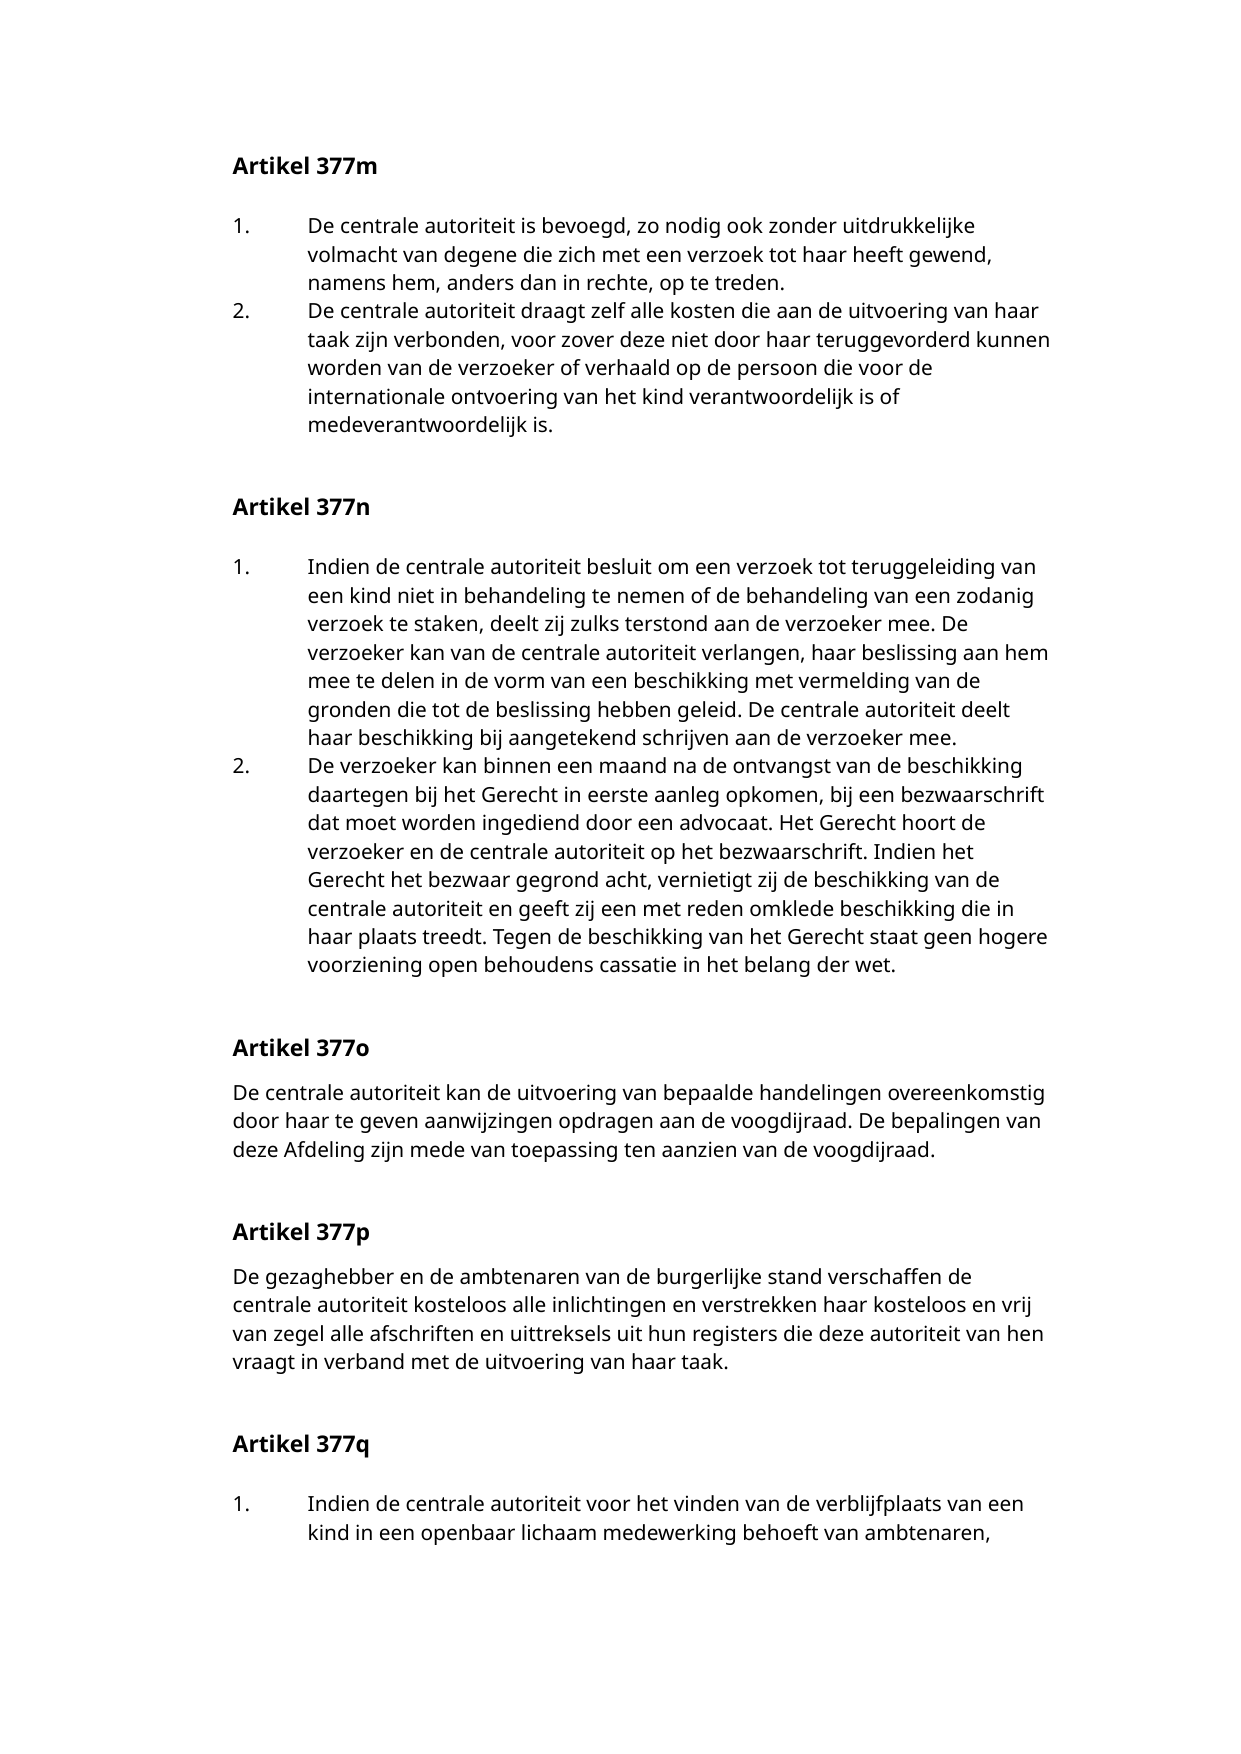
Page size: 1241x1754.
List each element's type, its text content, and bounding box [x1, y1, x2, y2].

subtitle Artikel 377q [232, 1428, 1053, 1459]
text De gezaghebber en de ambtenaren van de burgerlijke stand verschaffen de centrale autoriteit kosteloos alle inlichtingen en verstrekken haar kosteloos en vrij van zegel alle afschriften en uittreksels uit hun registers die deze autoriteit van hen vraagt in verband met de uitvoering van haar taak. [232, 1262, 1053, 1376]
list Indien de centrale autoriteit voor het vinden van de verblijfplaats van een kind in een openbaar lichaam medewerking behoeft van ambtenaren, [232, 1489, 1053, 1546]
subtitle Artikel 377o [232, 1032, 1053, 1063]
text De centrale autoriteit kan de uitvoering van bepaalde handelingen overeenkomstig door haar te geven aanwijzingen opdragen aan de voogdijraad. De bepalingen van deze Afdeling zijn mede van toepassing ten aanzien van de voogdijraad. [232, 1078, 1053, 1163]
list De centrale autoriteit is bevoegd, zo nodig ook zonder uitdrukkelijke volmacht van degene die zich met een verzoek tot haar heeft gewend, namens hem, anders dan in rechte, op te treden. [232, 211, 1053, 297]
subtitle Artikel 377n [232, 491, 1053, 522]
list De centrale autoriteit draagt zelf alle kosten die aan de uitvoering van haar taak zijn verbonden, voor zover deze niet door haar teruggevorderd kunnen worden van de verzoeker of verhaald op de persoon die voor de internationale ontvoering van het kind verantwoordelijk is of medeverantwoordelijk is. [232, 297, 1053, 439]
list Indien de centrale autoriteit besluit om een verzoek tot teruggeleiding van een kind niet in behandeling te nemen of de behandeling van een zodanig verzoek te staken, deelt zij zulks terstond aan de verzoeker mee. De verzoeker kan van de centrale autoriteit verlangen, haar beslissing aan hem mee te delen in de vorm van een beschikking met vermelding van de gronden die tot de beslissing hebben geleid. De centrale autoriteit deelt haar beschikking bij aangetekend schrijven aan de verzoeker mee. [232, 552, 1053, 752]
subtitle Artikel 377m [232, 150, 1053, 181]
list De verzoeker kan binnen een maand na de ontvangst van de beschikking daartegen bij het Gerecht in eerste aanleg opkomen, bij een bezwaarschrift dat moet worden ingediend door een advocaat. Het Gerecht hoort de verzoeker en de centrale autoriteit op het bezwaarschrift. Indien het Gerecht het bezwaar gegrond acht, vernietigt zij de beschikking van de centrale autoriteit en geeft zij een met reden omklede beschikking die in haar plaats treedt. Tegen de beschikking van het Gerecht staat geen hogere voorziening open behoudens cassatie in het belang der wet. [232, 752, 1053, 979]
subtitle Artikel 377p [232, 1216, 1053, 1247]
